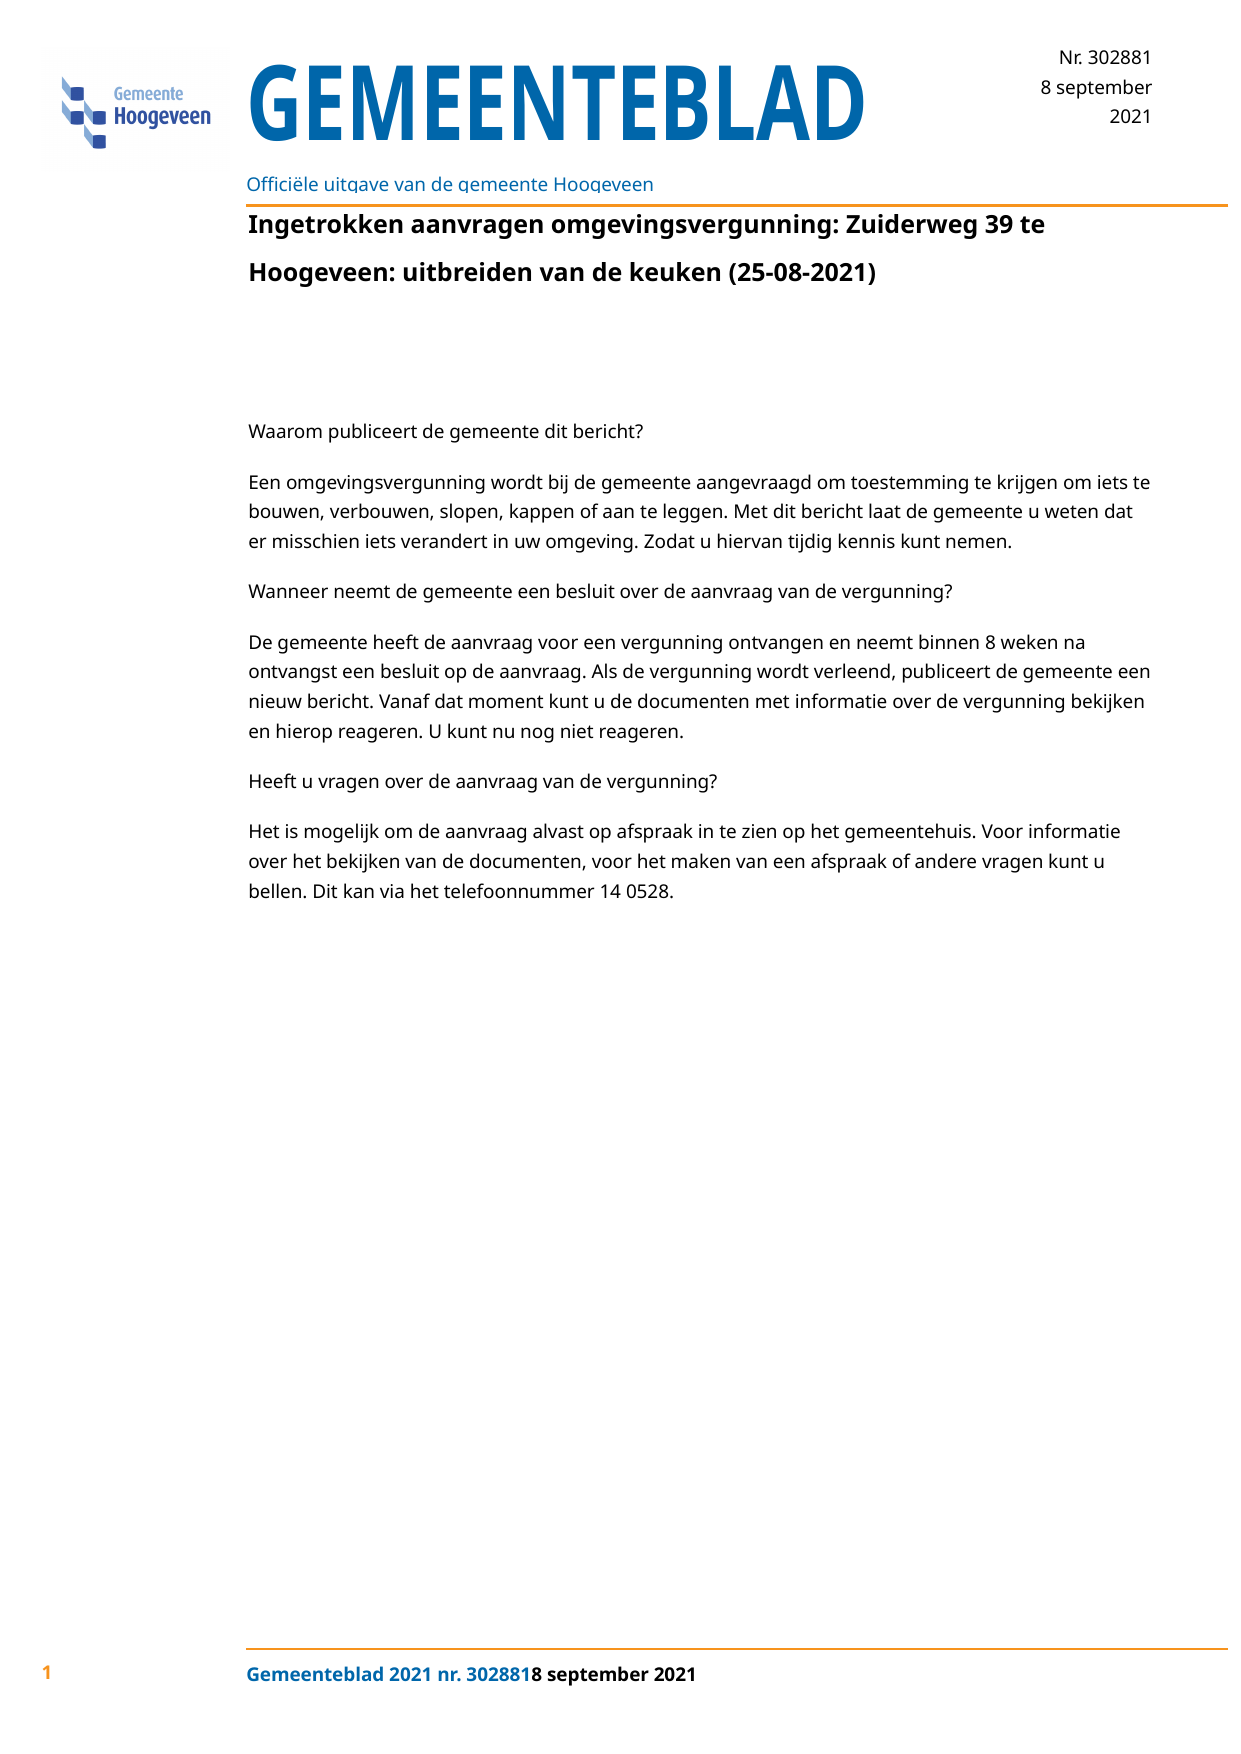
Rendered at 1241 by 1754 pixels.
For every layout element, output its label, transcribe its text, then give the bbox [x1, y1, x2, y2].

text Waarom publiceert de gemeente dit bericht? [248, 419, 1152, 444]
picture [41, 47, 231, 172]
text Ingetrokken aanvragen omgevingsvergunning: Zuiderweg 39 te Hoogeveen: uitbreiden van de keuken (25-08-2021) [248, 207, 1152, 288]
text Een omgevingsvergunning wordt bij de gemeente aangevraagd om toestemming te krijgen om iets te bouwen, verbouwen, slopen, kappen of aan te leggen. Met dit bericht laat de gemeente u weten dat er misschien iets verandert in uw omgeving. Zodat u hiervan tijdig kennis kunt nemen. [248, 469, 1152, 554]
text Heeft u vragen over de aanvraag van de vergunning? [248, 768, 1152, 794]
text Het is mogelijk om de aanvraag alvast op afspraak in te zien op het gemeentehuis. Voor informatie over het bekijken van de documenten, voor het maken van een afspraak of andere vragen kunt u bellen. Dit kan via het telefoonnummer 14 0528. [248, 819, 1152, 904]
text Wanneer neemt de gemeente een besluit over de aanvraag van de vergunning? [248, 579, 1152, 604]
text De gemeente heeft de aanvraag voor een vergunning ontvangen en neemt binnen 8 weken na ontvangst een besluit op de aanvraag. Als de vergunning wordt verleend, publiceert de gemeente een nieuw bericht. Vanaf dat moment kunt u de documenten met informatie over de vergunning bekijken en hierop reageren. U kunt nu nog niet reageren. [248, 629, 1152, 744]
